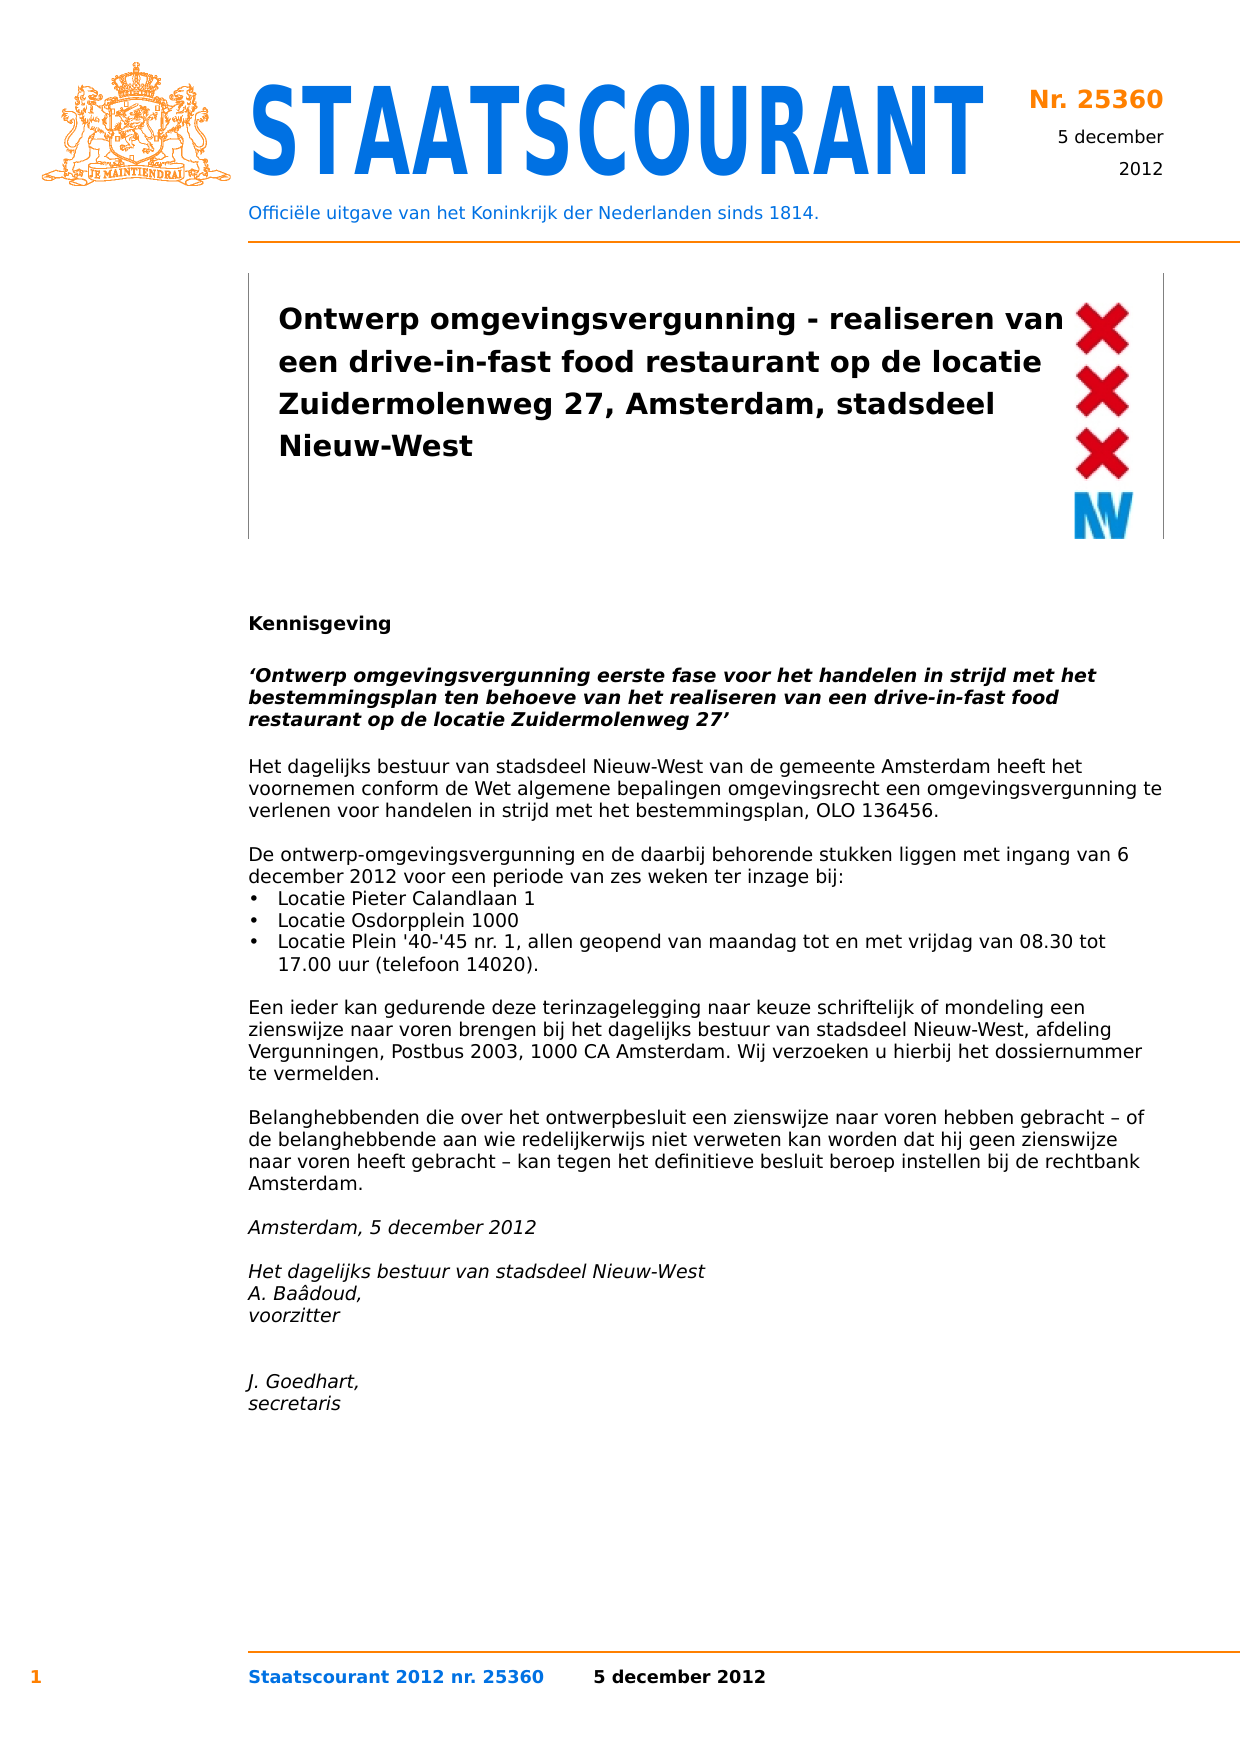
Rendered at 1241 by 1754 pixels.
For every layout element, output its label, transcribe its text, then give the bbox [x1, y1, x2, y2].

text J. Goedhart, secretaris [248, 1348, 1163, 1414]
table_header Nr. 25360 [998, 62, 1240, 121]
text Amsterdam, 5 december 2012 [248, 1217, 1163, 1239]
table_cell Officiële uitgave van het Koninkrijk der Nederlanden sinds 1814. [248, 203, 1240, 241]
text Het dagelijks bestuur van stadsdeel Nieuw-West A. Baâdoud, voorzitter [248, 1261, 1163, 1327]
picture [41, 62, 231, 186]
table_cell 5 december [998, 121, 1240, 153]
text • Locatie Pieter Calandlaan 1 [248, 887, 1163, 909]
subtitle Ontwerp omgevingsvergunning - realiseren van een drive-in-fast food restaurant op de locatie Zuidermolenweg 27, Amsterdam, stadsdeel Nieuw-West [249, 273, 1163, 539]
text De ontwerp-omgevingsvergunning en de daarbij behorende stukken liggen met ingang van 6 december 2012 voor een periode van zes weken ter inzage bij: [248, 843, 1163, 887]
text Belanghebbenden die over het ontwerpbesluit een zienswijze naar voren hebben gebracht – of de belanghebbende aan wie redelijkerwijs niet verweten kan worden dat hij geen zienswijze naar voren heeft gebracht – kan tegen het definitieve besluit beroep instellen bij de rechtbank Amsterdam. [248, 1107, 1163, 1195]
table_header STAATSCOURANT [248, 62, 998, 203]
subtitle ‘Ontwerp omgevingsvergunning eerste fase voor het handelen in strijd met het bestemmingsplan ten behoeve van het realiseren van een drive-in-fast food restaurant op de locatie Zuidermolenweg 27’ [248, 665, 1163, 731]
text • Locatie Plein '40-'45 nr. 1, allen geopend van maandag tot en met vrijdag van 08.30 tot 17.00 uur (telefoon 14020). [248, 931, 1163, 975]
picture [1074, 302, 1134, 539]
text • Locatie Osdorpplein 1000 [248, 909, 1163, 931]
text Een ieder kan gedurende deze terinzagelegging naar keuze schriftelijk of mondeling een zienswijze naar voren brengen bij het dagelijks bestuur van stadsdeel Nieuw-West, afdeling Vergunningen, Postbus 2003, 1000 CA Amsterdam. Wij verzoeken u hierbij het dossiernummer te vermelden. [248, 997, 1163, 1085]
table_cell 2012 [998, 153, 1240, 203]
text Het dagelijks bestuur van stadsdeel Nieuw-West van de gemeente Amsterdam heeft het voornemen conform de Wet algemene bepalingen omgevingsrecht een omgevingsvergunning te verlenen voor handelen in strijd met het bestemmingsplan, OLO 136456. [248, 756, 1163, 822]
subtitle Kennisgeving [248, 613, 1163, 635]
table_header [25, 62, 248, 241]
